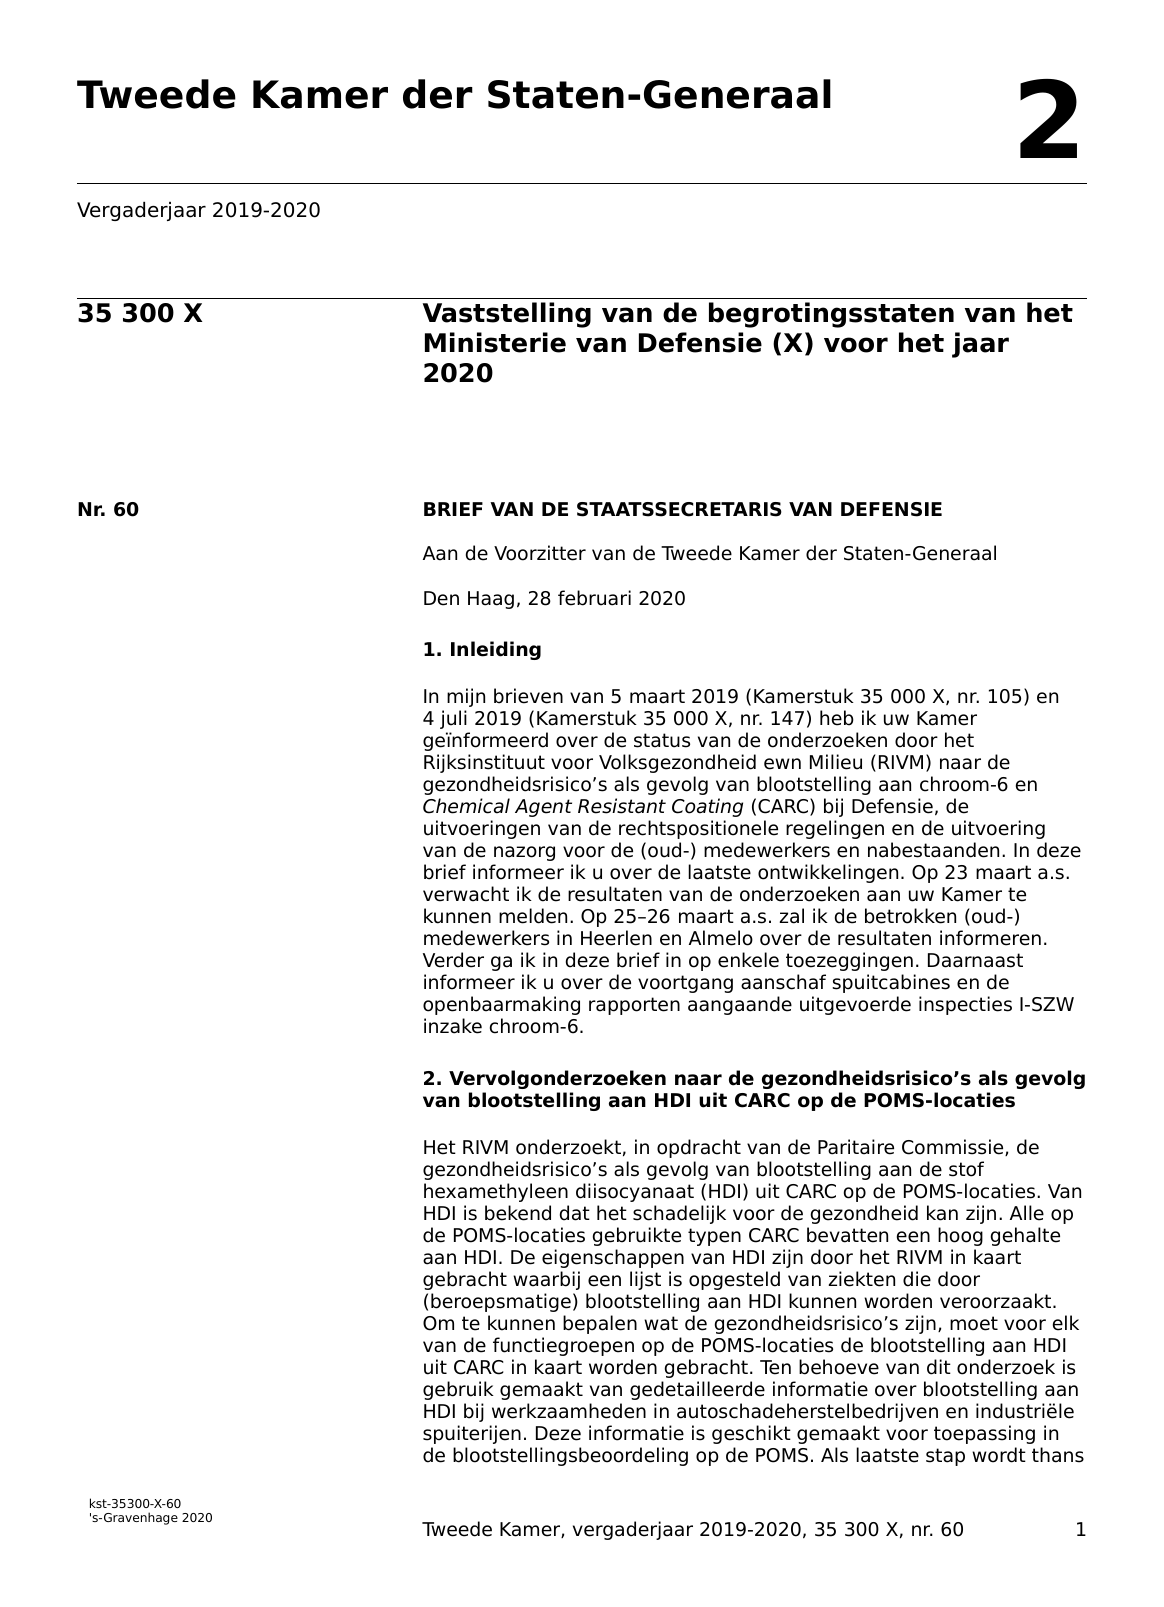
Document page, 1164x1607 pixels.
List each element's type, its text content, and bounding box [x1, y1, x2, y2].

table_header Tweede Kamer der Staten-Generaal [77, 59, 886, 183]
table_cell Vergaderjaar 2019-2020 [77, 184, 1087, 298]
text Het RIVM onderzoekt, in opdracht van de Paritaire Commissie, de gezondheidsrisico’s als gevolg van blootstelling aan de stof hexamethyleen diisocyanaat (HDI) uit CARC op de POMS-locaties. Van HDI is bekend dat het schadelijk voor de gezondheid kan zijn. Alle op de POMS-locaties gebruikte typen CARC bevatten een hoog gehalte aan HDI. De eigenschappen van HDI zijn door het RIVM in kaart gebracht waarbij een lijst is opgesteld van ziekten die door (beroepsmatige) blootstelling aan HDI kunnen worden veroorzaakt. Om te kunnen bepalen wat de gezondheidsrisico’s zijn, moet voor elk van de functiegroepen op de POMS-locaties de blootstelling aan HDI uit CARC in kaart worden gebracht. Ten behoeve van dit onderzoek is gebruik gemaakt van gedetailleerde informatie over blootstelling aan HDI bij werkzaamheden in autoschadeherstelbedrijven en industriële spuiterijen. Deze informatie is geschikt gemaakt voor toepassing in de blootstellingsbeoordeling op de POMS. Als laatste stap wordt thans [422, 1137, 1087, 1467]
table_header 2 [886, 59, 1087, 183]
subtitle 2. Vervolgonderzoeken naar de gezondheidsrisico’s als gevolg van blootstelling aan HDI uit CARC op de POMS-locaties [422, 1068, 1087, 1112]
text Aan de Voorzitter van de Tweede Kamer der Staten-Generaal [422, 543, 1087, 565]
text kst-35300-X-60 [88, 1497, 323, 1511]
subtitle 1. Inleiding [422, 639, 1087, 661]
text Den Haag, 28 februari 2020 [422, 587, 1087, 609]
subtitle Nr. 60 BRIEF VAN DE STAATSSECRETARIS VAN DEFENSIE [77, 499, 1087, 521]
text In mijn brieven van 5 maart 2019 (Kamerstuk 35 000 X, nr. 105) en 4 juli 2019 (Kamerstuk 35 000 X, nr. 147) heb ik uw Kamer geïnformeerd over de status van de onderzoeken door het Rijksinstituut voor Volksgezondheid ewn Milieu (RIVM) naar de gezondheidsrisico’s als gevolg van blootstelling aan chroom-6 en Chemical Agent Resistant Coating (CARC) bij Defensie, de uitvoeringen van de rechtspositionele regelingen en de uitvoering van de nazorg voor de (oud-) medewerkers en nabestaanden. In deze brief informeer ik u over de laatste ontwikkelingen. Op 23 maart a.s. verwacht ik de resultaten van de onderzoeken aan uw Kamer te kunnen melden. Op 25–26 maart a.s. zal ik de betrokken (oud-) medewerkers in Heerlen en Almelo over de resultaten informeren. Verder ga ik in deze brief in op enkele toezeggingen. Daarnaast informeer ik u over de voortgang aanschaf spuitcabines en de openbaarmaking rapporten aangaande uitgevoerde inspecties I-SZW inzake chroom-6. [422, 686, 1087, 1038]
subtitle 35 300 X Vaststelling van de begrotingsstaten van het Ministerie van Defensie (X) voor het jaar 2020 [77, 299, 1087, 388]
text 's-Gravenhage 2020 [88, 1511, 323, 1525]
